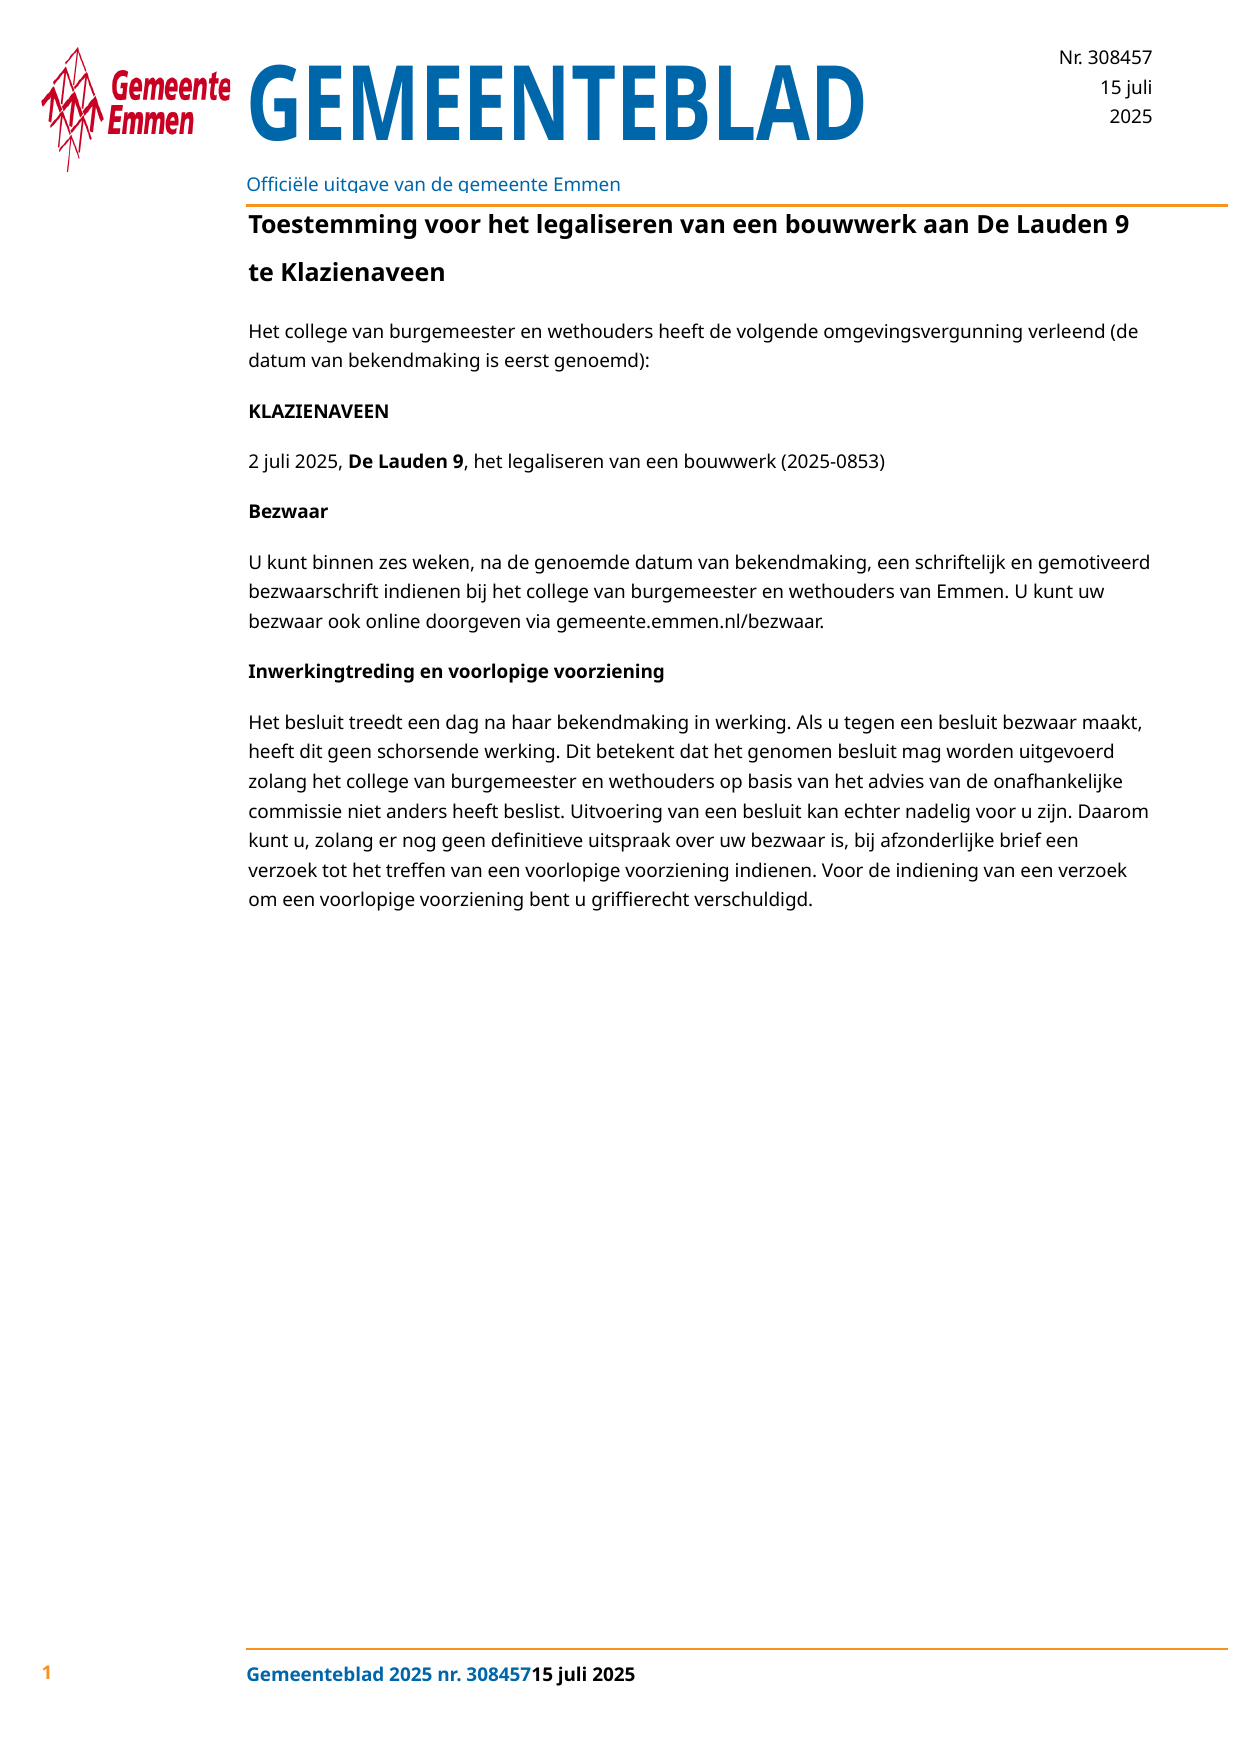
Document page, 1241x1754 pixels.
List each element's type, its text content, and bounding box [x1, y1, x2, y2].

text Inwerkingtreding en voorlopige voorziening [248, 659, 1152, 684]
text KLAZIENAVEEN [248, 398, 1152, 424]
text 2 juli 2025, De Lauden 9, het legaliseren van een bouwwerk (2025-0853) [248, 448, 1152, 474]
text Toestemming voor het legaliseren van een bouwwerk aan De Lauden 9 te Klazienaveen [248, 207, 1152, 288]
text Bezwaar [248, 499, 1152, 524]
text Het college van burgemeester en wethouders heeft de volgende omgevingsvergunning verleend (de datum van bekendmaking is eerst genoemd): [248, 318, 1152, 373]
text Het besluit treedt een dag na haar bekendmaking in werking. Als u tegen een besluit bezwaar maakt, heeft dit geen schorsende werking. Dit betekent dat het genomen besluit mag worden uitgevoerd zolang het college van burgemeester en wethouders op basis van het advies van de onafhankelijke commissie niet anders heeft beslist. Uitvoering van een besluit kan echter nadelig voor u zijn. Daarom kunt u, zolang er nog geen definitieve uitspraak over uw bezwaar is, bij afzonderlijke brief een verzoek tot het treffen van een voorlopige voorziening indienen. Voor de indiening van een verzoek om een voorlopige voorziening bent u griffierecht verschuldigd. [248, 709, 1152, 912]
picture [41, 47, 231, 172]
text U kunt binnen zes weken, na de genoemde datum van bekendmaking, een schriftelijk en gemotiveerd bezwaarschrift indienen bij het college van burgemeester en wethouders van Emmen. U kunt uw bezwaar ook online doorgeven via gemeente.emmen.nl/bezwaar. [248, 549, 1152, 634]
